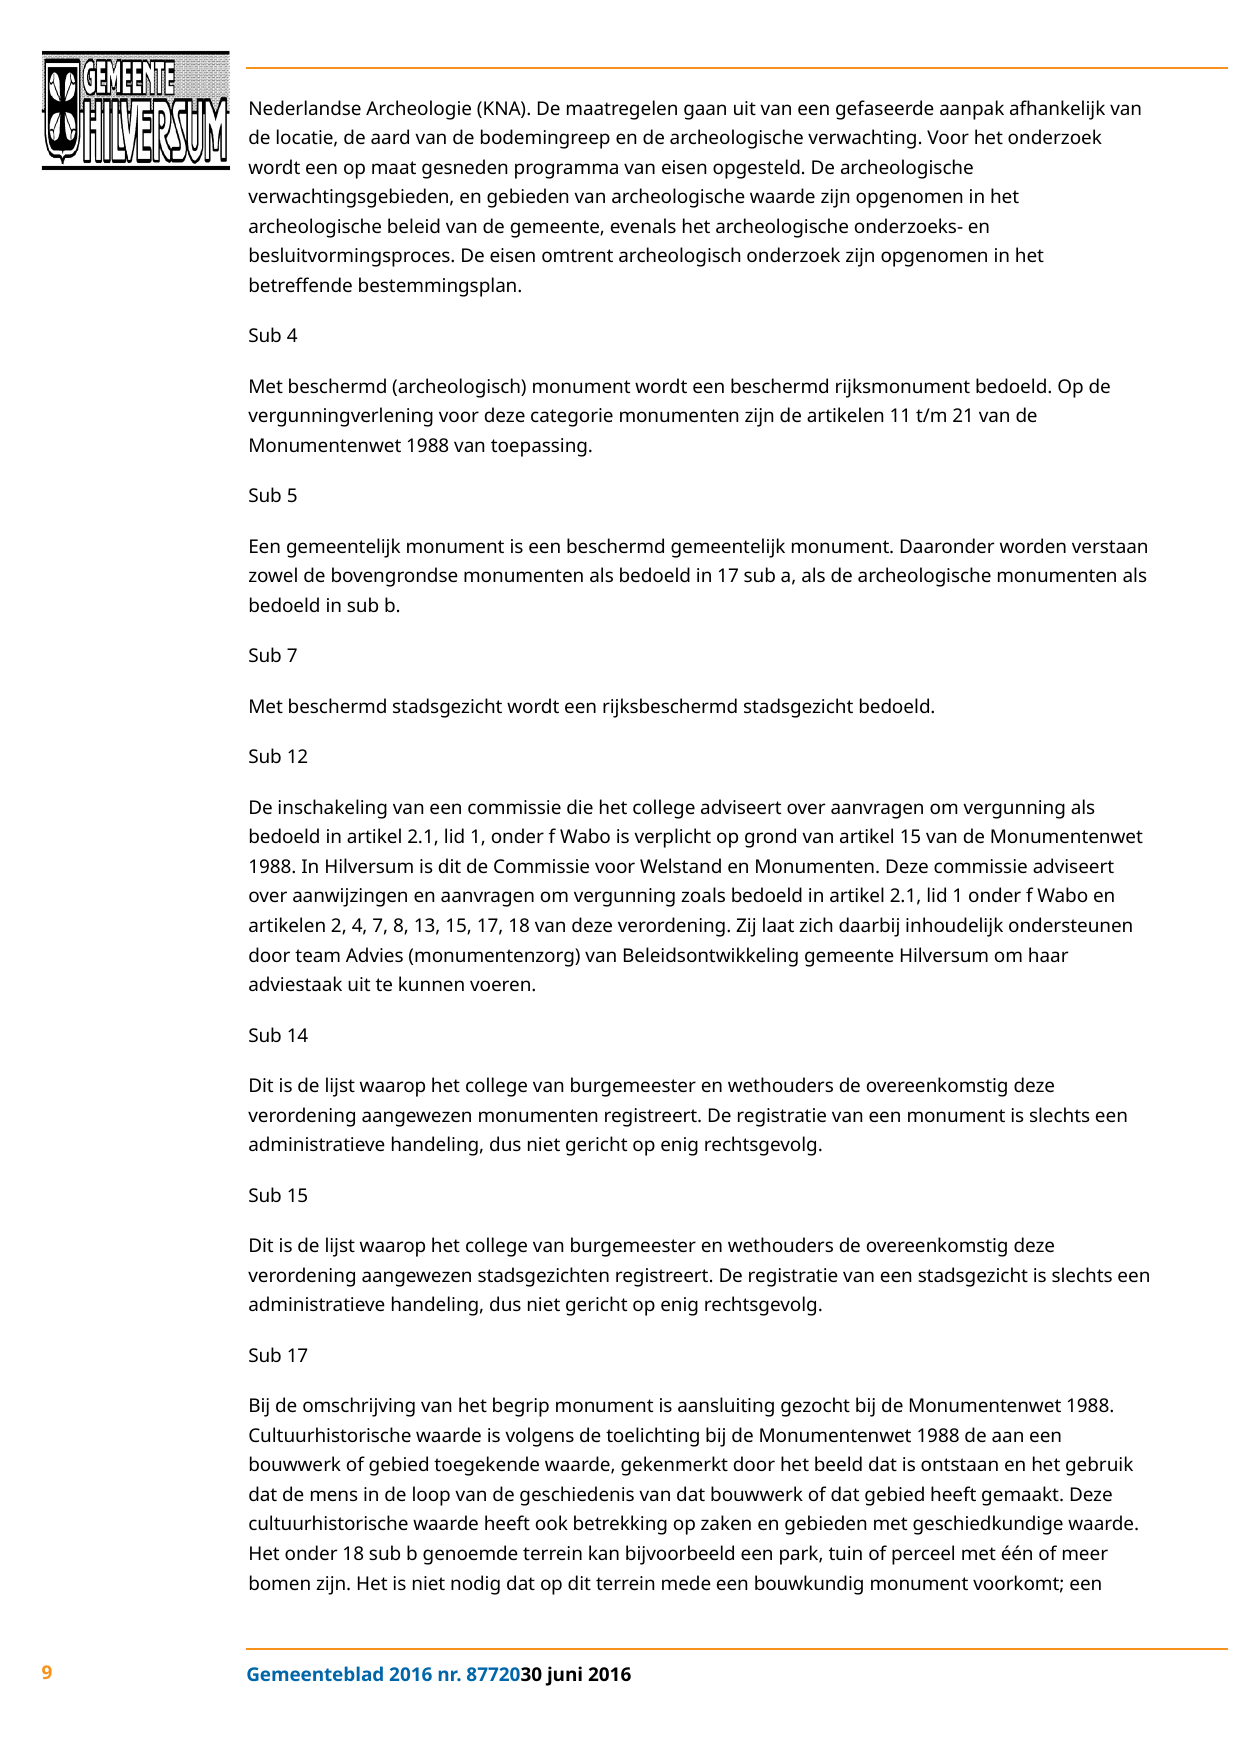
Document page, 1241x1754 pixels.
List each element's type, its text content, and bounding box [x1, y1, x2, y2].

text Sub 15 [248, 1182, 1152, 1208]
text Een gemeentelijk monument is een beschermd gemeentelijk monument. Daaronder worden verstaan zowel de bovengrondse monumenten als bedoeld in 17 sub a, als de archeologische monumenten als bedoeld in sub b. [248, 533, 1152, 618]
text Sub 14 [248, 1022, 1152, 1048]
text Sub 5 [248, 483, 1152, 508]
text Sub 4 [248, 323, 1152, 348]
text Met beschermd (archeologisch) monument wordt een beschermd rijksmonument bedoeld. Op de vergunningverlening voor deze categorie monumenten zijn de artikelen 11 t/m 21 van de Monumentenwet 1988 van toepassing. [248, 373, 1152, 458]
text Dit is de lijst waarop het college van burgemeester en wethouders de overeenkomstig deze verordening aangewezen monumenten registreert. De registratie van een monument is slechts een administratieve handeling, dus niet gericht op enig rechtsgevolg. [248, 1072, 1152, 1157]
text Dit is de lijst waarop het college van burgemeester en wethouders de overeenkomstig deze verordening aangewezen stadsgezichten registreert. De registratie van een stadsgezicht is slechts een administratieve handeling, dus niet gericht op enig rechtsgevolg. [248, 1232, 1152, 1317]
text De inschakeling van een commissie die het college adviseert over aanvragen om vergunning als bedoeld in artikel 2.1, lid 1, onder f Wabo is verplicht op grond van artikel 15 van de Monumentenwet 1988. In Hilversum is dit de Commissie voor Welstand en Monumenten. Deze commissie adviseert over aanwijzingen en aanvragen om vergunning zoals bedoeld in artikel 2.1, lid 1 onder f Wabo en artikelen 2, 4, 7, 8, 13, 15, 17, 18 van deze verordening. Zij laat zich daarbij inhoudelijk ondersteunen door team Advies (monumentenzorg) van Beleidsontwikkeling gemeente Hilversum om haar adviestaak uit te kunnen voeren. [248, 794, 1152, 997]
text Sub 17 [248, 1342, 1152, 1368]
text Nederlandse Archeologie (KNA). De maatregelen gaan uit van een gefaseerde aanpak afhankelijk van de locatie, de aard van de bodemingreep en de archeologische verwachting. Voor het onderzoek wordt een op maat gesneden programma van eisen opgesteld. De archeologische verwachtingsgebieden, en gebieden van archeologische waarde zijn opgenomen in het archeologische beleid van de gemeente, evenals het archeologische onderzoeks- en besluitvormingsproces. De eisen omtrent archeologisch onderzoek zijn opgenomen in het betreffende bestemmingsplan. [248, 95, 1152, 298]
picture [41, 47, 231, 172]
text Sub 12 [248, 743, 1152, 769]
text Met beschermd stadsgezicht wordt een rijksbeschermd stadsgezicht bedoeld. [248, 693, 1152, 719]
text Bij de omschrijving van het begrip monument is aansluiting gezocht bij de Monumentenwet 1988. Cultuurhistorische waarde is volgens de toelichting bij de Monumentenwet 1988 de aan een bouwwerk of gebied toegekende waarde, gekenmerkt door het beeld dat is ontstaan en het gebruik dat de mens in de loop van de geschiedenis van dat bouwwerk of dat gebied heeft gemaakt. Deze cultuurhistorische waarde heeft ook betrekking op zaken en gebieden met geschiedkundige waarde. Het onder 18 sub b genoemde terrein kan bijvoorbeeld een park, tuin of perceel met één of meer bomen zijn. Het is niet nodig dat op dit terrein mede een bouwkundig monument voorkomt; een [248, 1392, 1152, 1596]
text Sub 7 [248, 643, 1152, 668]
